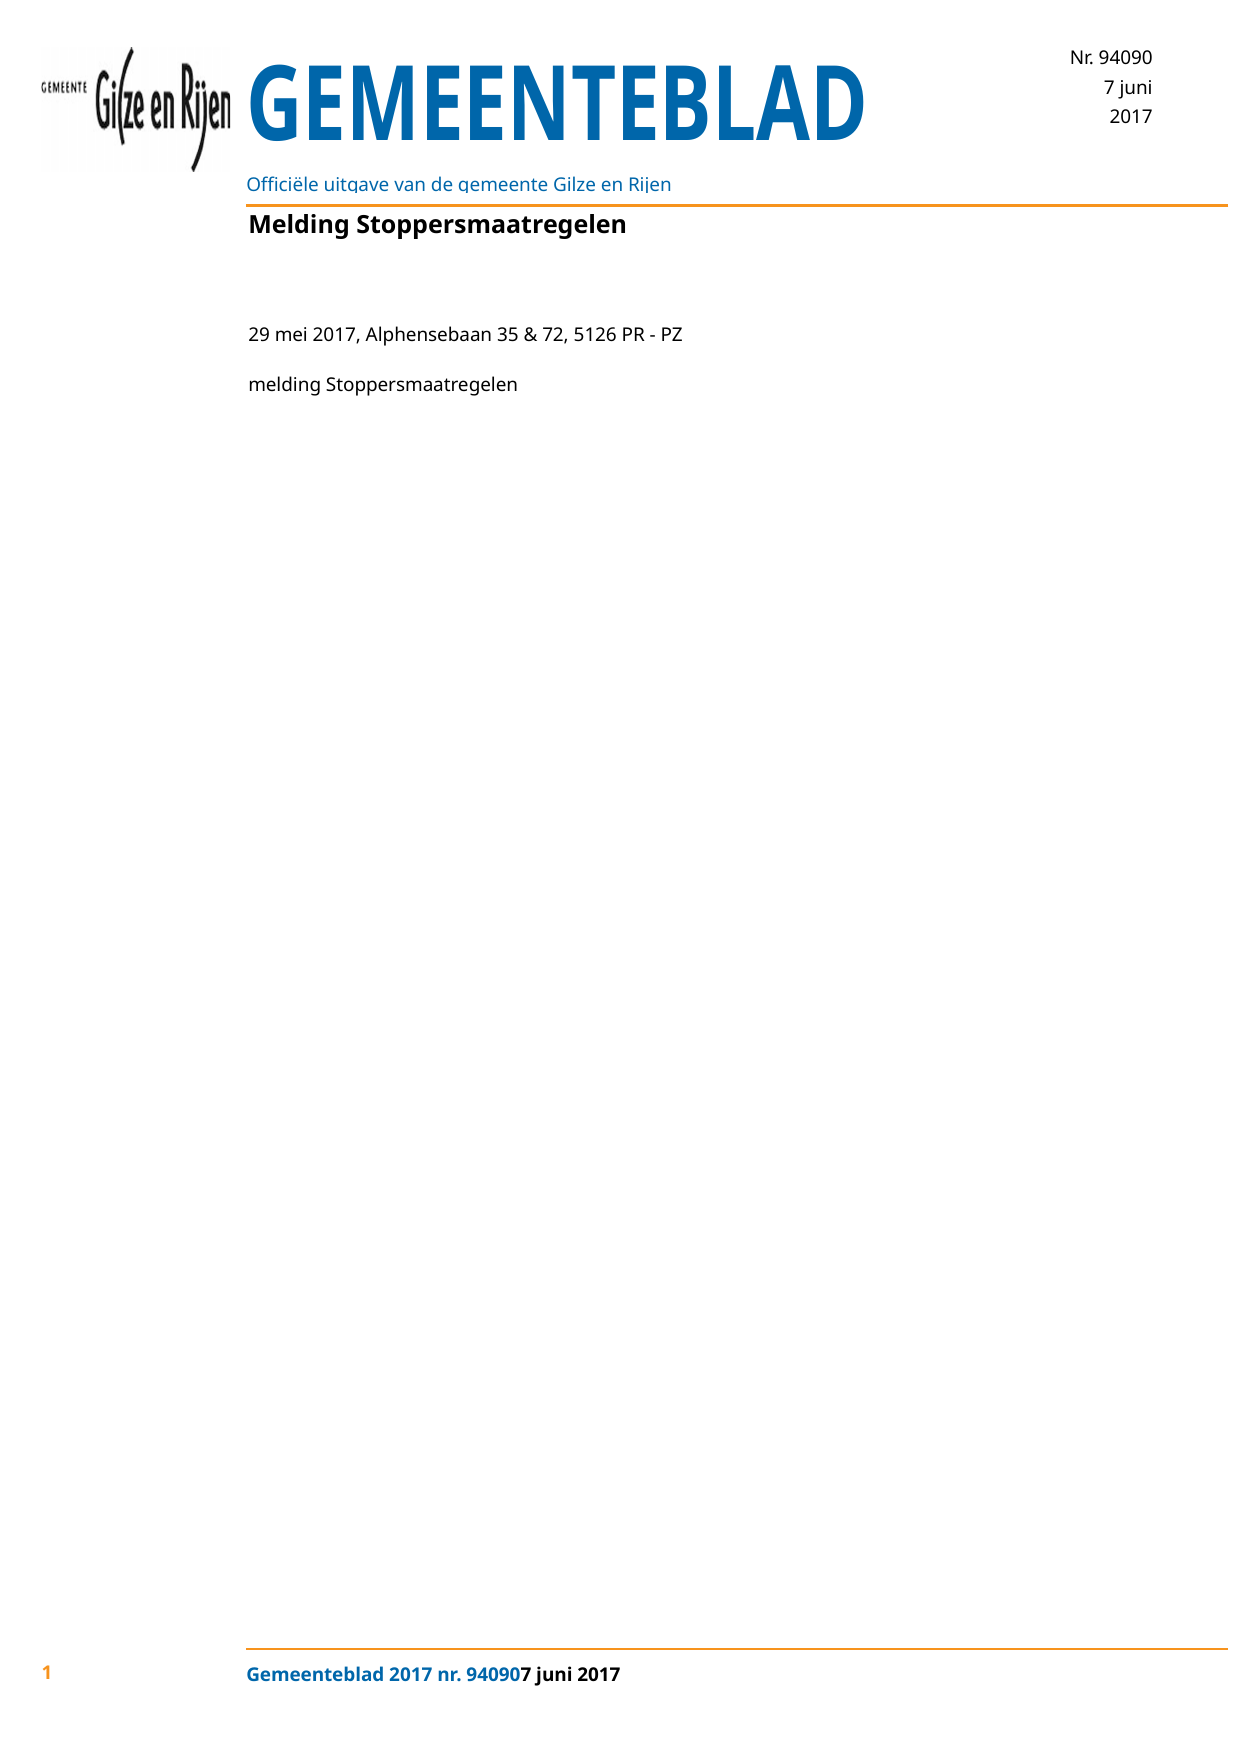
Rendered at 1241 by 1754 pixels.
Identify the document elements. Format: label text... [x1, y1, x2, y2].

text Melding Stoppersmaatregelen [248, 207, 1152, 241]
text 29 mei 2017, Alphensebaan 35 & 72, 5126 PR - PZ [248, 321, 1152, 346]
text melding Stoppersmaatregelen [248, 371, 1152, 397]
picture [41, 47, 231, 172]
